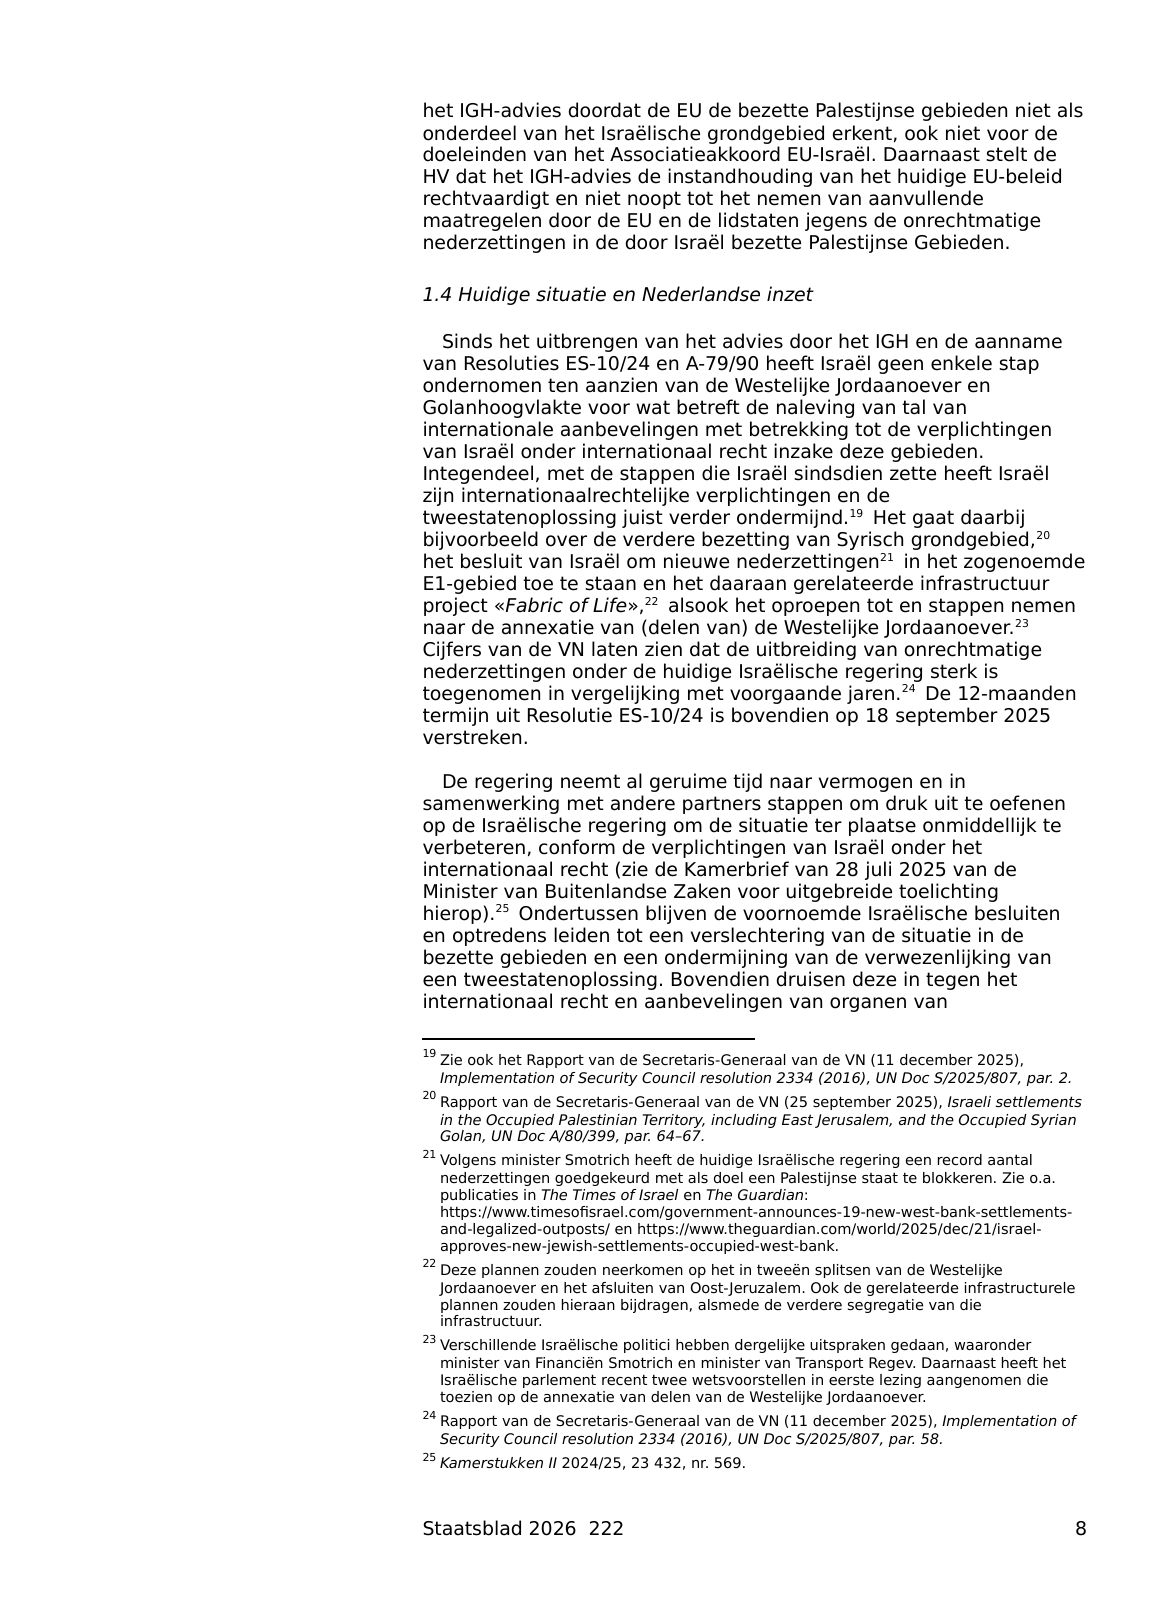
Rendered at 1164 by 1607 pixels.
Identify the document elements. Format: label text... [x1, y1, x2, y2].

text Rapport van de Secretaris-Generaal van de VN (11 december 2025), Implementation of Security Council resolution 2334 (2016), UN Doc S/2025/807, par. 58. [422, 1409, 1087, 1448]
text Deze plannen zouden neerkomen op het in tweeën splitsen van de Westelijke Jordaanoever en het afsluiten van Oost-Jeruzalem. Ook de gerelateerde infrastructurele plannen zouden hieraan bijdragen, alsmede de verdere segregatie van die infrastructuur. [422, 1258, 1087, 1330]
text De regering neemt al geruime tijd naar vermogen en in samenwerking met andere partners stappen om druk uit te oefenen op de Israëlische regering om de situatie ter plaatse onmiddellijk te verbeteren, conform de verplichtingen van Israël onder het internationaal recht (zie de Kamerbrief van 28 juli 2025 van de Minister van Buitenlandse Zaken voor uitgebreide toelichting hierop). Ondertussen blijven de voornoemde Israëlische besluiten en optredens leiden tot een verslechtering van de situatie in de bezette gebieden en een ondermijning van de verwezenlijking van een tweestatenoplossing. Bovendien druisen deze in tegen het internationaal recht en aanbevelingen van organen van [422, 771, 1087, 1013]
text Volgens minister Smotrich heeft de huidige Israëlische regering een record aantal nederzettingen goedgekeurd met als doel een Palestijnse staat te blokkeren. Zie o.a. publicaties in The Times of Israel en The Guardian: https://www.timesofisrael.com/government-announces-19-new-west-bank-settlements-and-legalized-outposts/ en https://www.theguardian.com/world/2025/dec/21/israel-approves-new-jewish-settlements-occupied-west-bank. [422, 1148, 1087, 1255]
text Sinds het uitbrengen van het advies door het IGH en de aanname van Resoluties ES-10/24 en A-79/90 heeft Israël geen enkele stap ondernomen ten aanzien van de Westelijke Jordaanoever en Golanhoogvlakte voor wat betreft de naleving van tal van internationale aanbevelingen met betrekking tot de verplichtingen van Israël onder internationaal recht inzake deze gebieden. Integendeel, met de stappen die Israël sindsdien zette heeft Israël zijn internationaalrechtelijke verplichtingen en de tweestatenoplossing juist verder ondermijnd. Het gaat daarbij bijvoorbeeld over de verdere bezetting van Syrisch grondgebied, het besluit van Israël om nieuwe nederzettingen in het zogenoemde E1-gebied toe te staan en het daaraan gerelateerde infrastructuur project «Fabric of Life», alsook het oproepen tot en stappen nemen naar de annexatie van (delen van) de Westelijke Jordaanoever. Cijfers van de VN laten zien dat de uitbreiding van onrechtmatige nederzettingen onder de huidige Israëlische regering sterk is toegenomen in vergelijking met voorgaande jaren. De 12-maanden termijn uit Resolutie ES-10/24 is bovendien op 18 september 2025 verstreken. [422, 331, 1087, 749]
text Zie ook het Rapport van de Secretaris-Generaal van de VN (11 december 2025), Implementation of Security Council resolution 2334 (2016), UN Doc S/2025/807, par. 2. [422, 1048, 1087, 1087]
text het IGH-advies doordat de EU de bezette Palestijnse gebieden niet als onderdeel van het Israëlische grondgebied erkent, ook niet voor de doeleinden van het Associatieakkoord EU-Israël. Daarnaast stelt de HV dat het IGH-advies de instandhouding van het huidige EU-beleid rechtvaardigt en niet noopt tot het nemen van aanvullende maatregelen door de EU en de lidstaten jegens de onrechtmatige nederzettingen in de door Israël bezette Palestijnse Gebieden. [422, 100, 1087, 254]
text Kamerstukken II 2024/25, 23 432, nr. 569. [422, 1451, 1087, 1473]
text Verschillende Israëlische politici hebben dergelijke uitspraken gedaan, waaronder minister van Financiën Smotrich en minister van Transport Regev. Daarnaast heeft het Israëlische parlement recent twee wetsvoorstellen in eerste lezing aangenomen die toezien op de annexatie van delen van de Westelijke Jordaanoever. [422, 1333, 1087, 1406]
text Rapport van de Secretaris-Generaal van de VN (25 september 2025), Israeli settlements in the Occupied Palestinian Territory, including East Jerusalem, and the Occupied Syrian Golan, UN Doc A/80/399, par. 64–67. [422, 1089, 1087, 1145]
subtitle 1.4 Huidige situatie en Nederlandse inzet [422, 284, 1087, 306]
